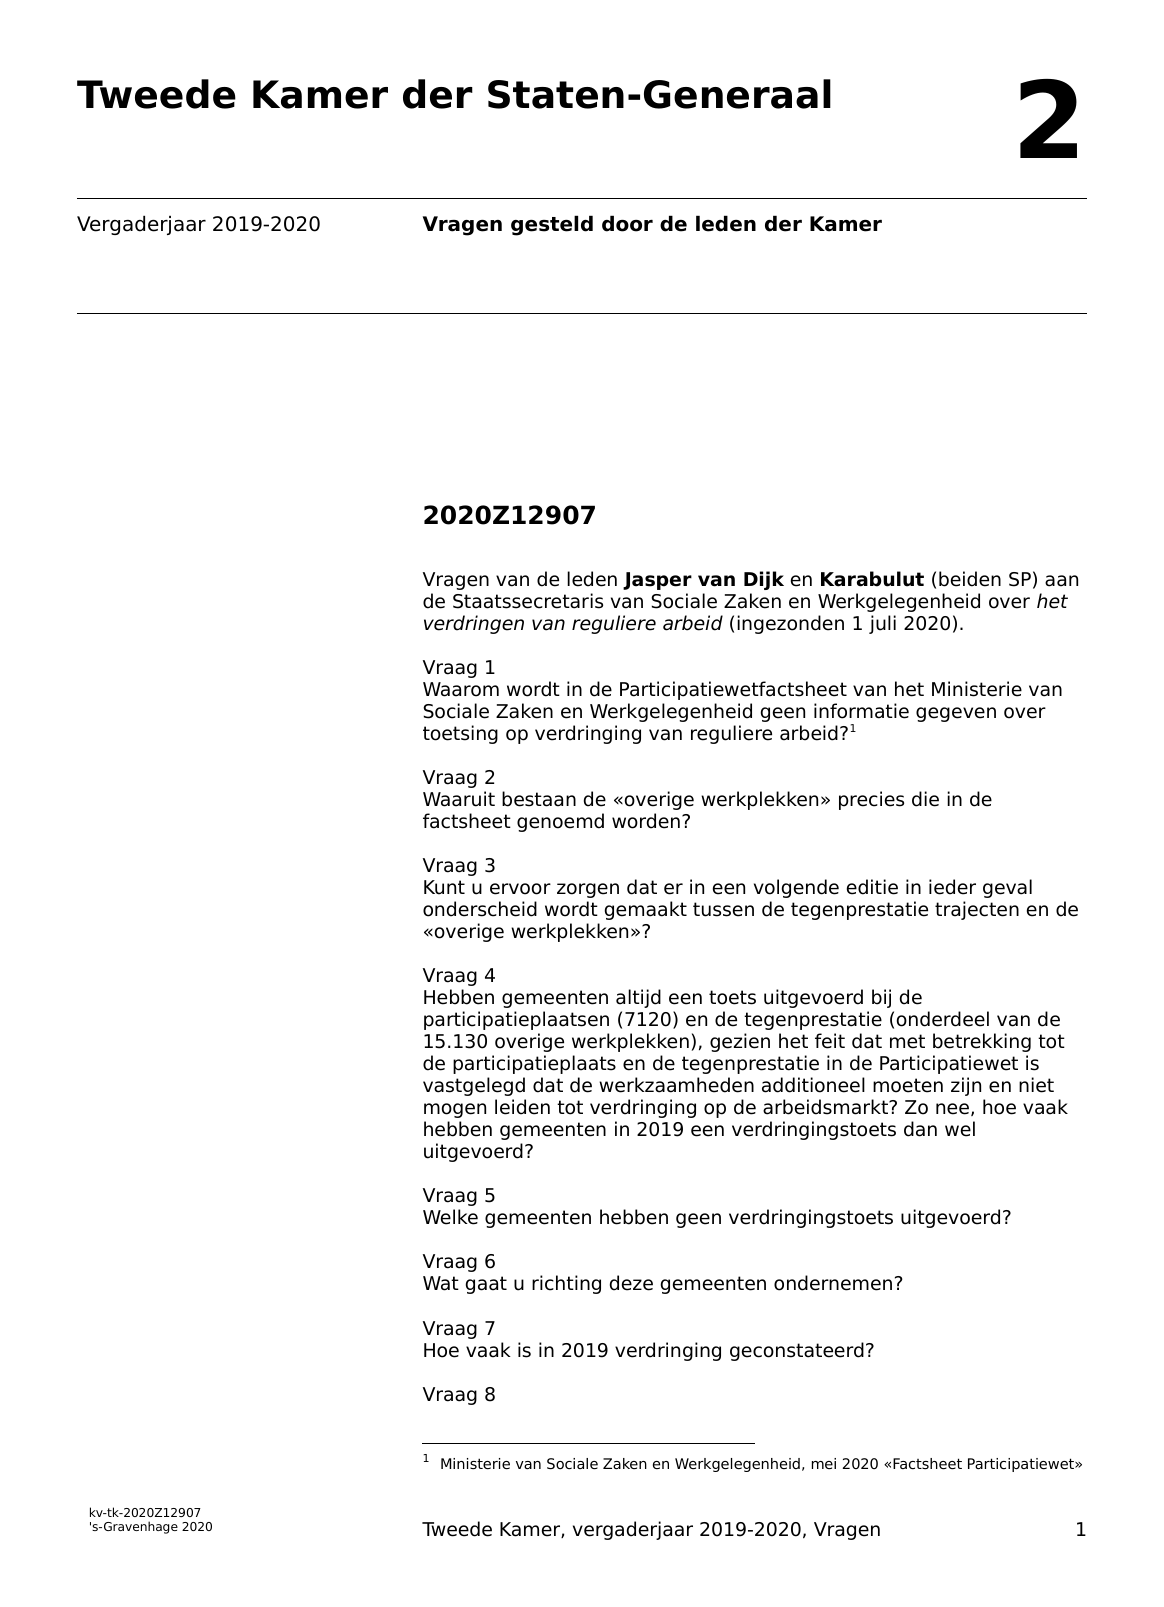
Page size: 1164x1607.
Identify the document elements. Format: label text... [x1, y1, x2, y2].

text Vragen van de leden Jasper van Dijk en Karabulut (beiden SP) aan de Staatssecretaris van Sociale Zaken en Werkgelegenheid over het verdringen van reguliere arbeid (ingezonden 1 juli 2020). [422, 569, 1087, 635]
text 2020Z12907 [422, 501, 1087, 531]
text Vraag 7 [422, 1317, 1087, 1339]
table_header 2 [886, 59, 1087, 198]
text Hoe vaak is in 2019 verdringing geconstateerd? [422, 1339, 1087, 1361]
text Waarom wordt in de Participatiewetfactsheet van het Ministerie van Sociale Zaken en Werkgelegenheid geen informatie gegeven over toetsing op verdringing van reguliere arbeid? [422, 679, 1087, 745]
text kv-tk-2020Z12907 [88, 1506, 323, 1520]
text Vraag 1 [422, 657, 1087, 679]
text Vraag 2 [422, 767, 1087, 789]
table_header Tweede Kamer der Staten-Generaal [77, 59, 886, 198]
text Waaruit bestaan de «overige werkplekken» precies die in de factsheet genoemd worden? [422, 789, 1087, 833]
text Kunt u ervoor zorgen dat er in een volgende editie in ieder geval onderscheid wordt gemaakt tussen de tegenprestatie trajecten en de «overige werkplekken»? [422, 877, 1087, 943]
table_cell Vragen gesteld door de leden der Kamer [422, 199, 1087, 313]
table_cell Vergaderjaar 2019-2020 [77, 199, 422, 313]
text Welke gemeenten hebben geen verdringingstoets uitgevoerd? [422, 1207, 1087, 1229]
text Vraag 5 [422, 1185, 1087, 1207]
text Wat gaat u richting deze gemeenten ondernemen? [422, 1273, 1087, 1295]
text 's-Gravenhage 2020 [88, 1520, 323, 1534]
text Vraag 4 [422, 965, 1087, 987]
text Hebben gemeenten altijd een toets uitgevoerd bij de participatieplaatsen (7120) en de tegenprestatie (onderdeel van de 15.130 overige werkplekken), gezien het feit dat met betrekking tot de participatieplaats en de tegenprestatie in de Participatiewet is vastgelegd dat de werkzaamheden additioneel moeten zijn en niet mogen leiden tot verdringing op de arbeidsmarkt? Zo nee, hoe vaak hebben gemeenten in 2019 een verdringingstoets dan wel uitgevoerd? [422, 987, 1087, 1163]
text Vraag 6 [422, 1251, 1087, 1273]
text Vraag 8 [422, 1384, 1087, 1406]
text Vraag 3 [422, 855, 1087, 877]
text Ministerie van Sociale Zaken en Werkgelegenheid, mei 2020 «Factsheet Participatiewet» [422, 1452, 1087, 1474]
